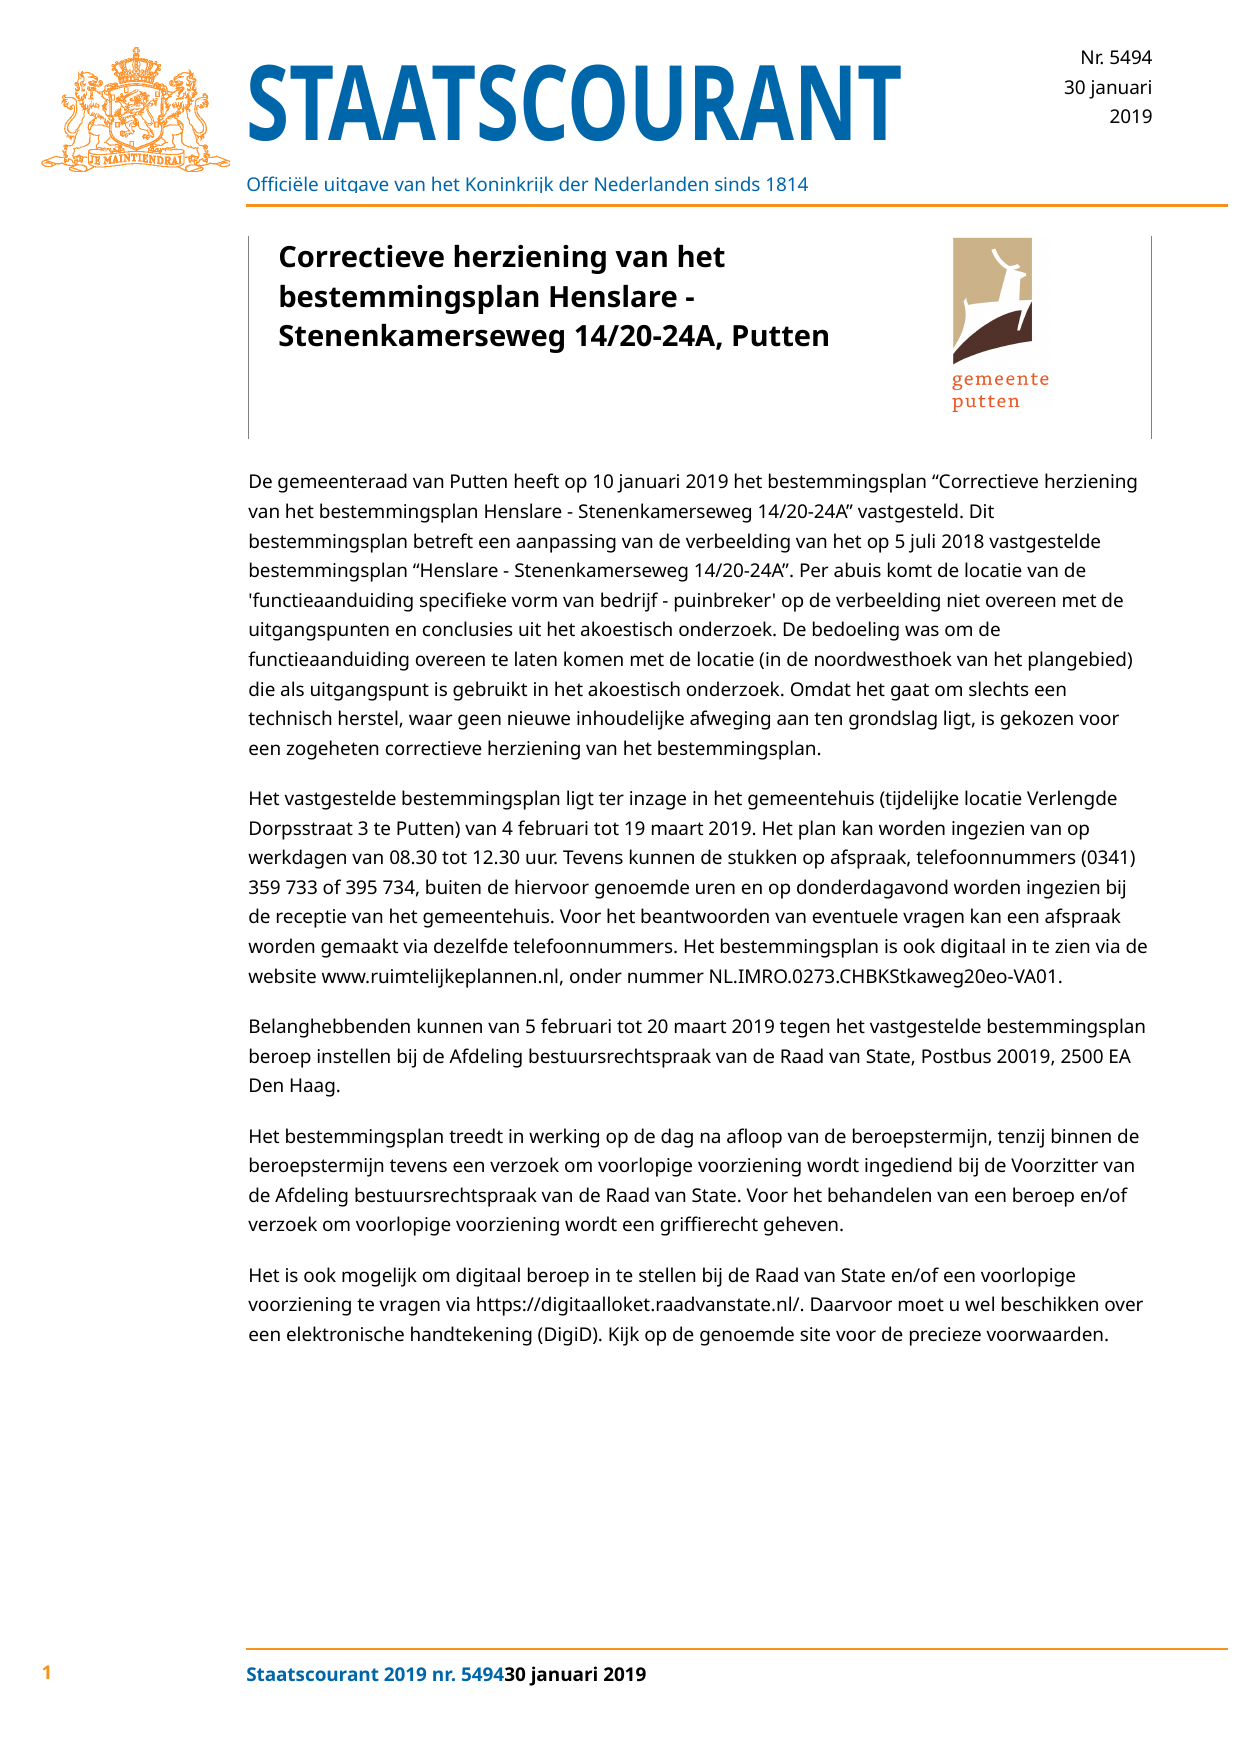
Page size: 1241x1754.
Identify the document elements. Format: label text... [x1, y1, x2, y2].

text De gemeenteraad van Putten heeft op 10 januari 2019 het bestemmingsplan “Correctieve herziening van het bestemmingsplan Henslare - Stenenkamerseweg 14/20-24A” vastgesteld. Dit bestemmingsplan betreft een aanpassing van de verbeelding van het op 5 juli 2018 vastgestelde bestemmingsplan “Henslare - Stenenkamerseweg 14/20-24A”. Per abuis komt de locatie van de 'functieaanduiding specifieke vorm van bedrijf - puinbreker' op de verbeelding niet overeen met de uitgangspunten en conclusies uit het akoestisch onderzoek. De bedoeling was om de functieaanduiding overeen te laten komen met de locatie (in de noordwesthoek van het plangebied) die als uitgangspunt is gebruikt in het akoestisch onderzoek. Omdat het gaat om slechts een technisch herstel, waar geen nieuwe inhoudelijke afweging aan ten grondslag ligt, is gekozen voor een zogeheten correctieve herziening van het bestemmingsplan. [248, 469, 1152, 761]
text Belanghebbenden kunnen van 5 februari tot 20 maart 2019 tegen het vastgestelde bestemmingsplan beroep instellen bij de Afdeling bestuursrechtspraak van de Raad van State, Postbus 20019, 2500 EA Den Haag. [248, 1013, 1152, 1098]
table_header [1050, 236, 1151, 413]
text Het is ook mogelijk om digitaal beroep in te stellen bij de Raad van State en/of een voorlopige voorziening te vragen via https://digitaalloket.raadvanstate.nl/. Daarvoor moet u wel beschikken over een elektronische handtekening (DigiD). Kijk op de genoemde site voor de precieze voorwaarden. [248, 1262, 1152, 1347]
table_header [850, 414, 1151, 439]
table_header Correctieve herziening van het bestemmingsplan Henslare - Stenenkamerseweg 14/20-24A, Putten [249, 236, 850, 439]
picture [951, 236, 1050, 414]
picture [41, 47, 231, 172]
text Het vastgestelde bestemmingsplan ligt ter inzage in het gemeentehuis (tijdelijke locatie Verlengde Dorpsstraat 3 te Putten) van 4 februari tot 19 maart 2019. Het plan kan worden ingezien van op werkdagen van 08.30 tot 12.30 uur. Tevens kunnen de stukken op afspraak, telefoonnummers (0341) 359 733 of 395 734, buiten de hiervoor genoemde uren en op donderdagavond worden ingezien bij de receptie van het gemeentehuis. Voor het beantwoorden van eventuele vragen kan een afspraak worden gemaakt via dezelfde telefoonnummers. Het bestemmingsplan is ook digitaal in te zien via de website www.ruimtelijkeplannen.nl, onder nummer NL.IMRO.0273.CHBKStkaweg20eo-VA01. [248, 785, 1152, 988]
table_header [850, 236, 951, 413]
text Het bestemmingsplan treedt in werking op de dag na afloop van de beroepstermijn, tenzij binnen de beroepstermijn tevens een verzoek om voorlopige voorziening wordt ingediend bij de Voorzitter van de Afdeling bestuursrechtspraak van de Raad van State. Voor het behandelen van een beroep en/of verzoek om voorlopige voorziening wordt een griffierecht geheven. [248, 1123, 1152, 1237]
